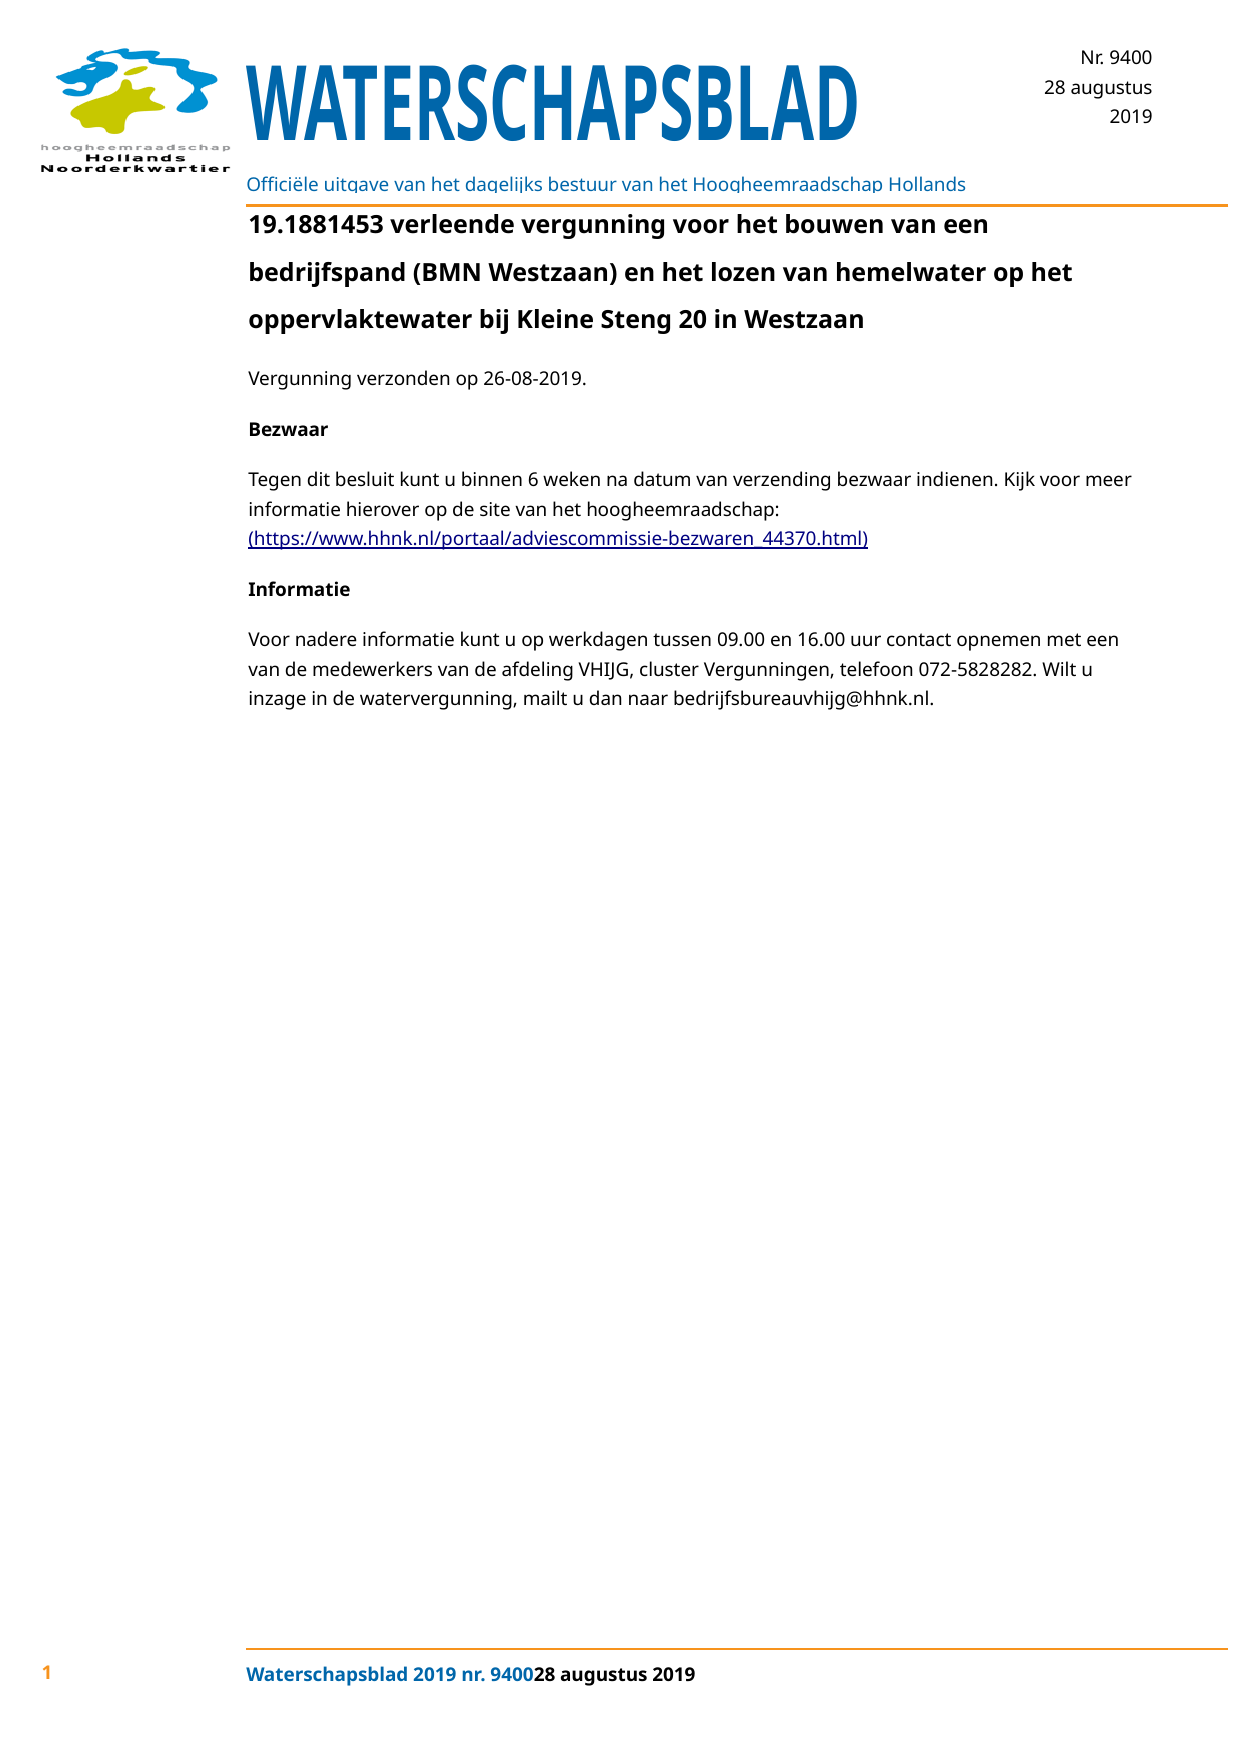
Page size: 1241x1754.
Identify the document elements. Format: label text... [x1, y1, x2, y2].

text 19.1881453 verleende vergunning voor het bouwen van een bedrijfspand (BMN Westzaan) en het lozen van hemelwater op het oppervlaktewater bij Kleine Steng 20 in Westzaan [248, 207, 1152, 336]
text Vergunning verzonden op 26-08-2019. [248, 366, 1152, 391]
text Bezwaar [248, 416, 1152, 442]
text Informatie [248, 576, 1152, 602]
text Tegen dit besluit kunt u binnen 6 weken na datum van verzending bezwaar indienen. Kijk voor meer informatie hierover op de site van het hoogheemraadschap: (https://www.hhnk.nl/portaal/adviescommissie-bezwaren_44370.html) [248, 466, 1152, 551]
picture [41, 47, 231, 172]
text Voor nadere informatie kunt u op werkdagen tussen 09.00 en 16.00 uur contact opnemen met een van de medewerkers van de afdeling VHIJG, cluster Vergunningen, telefoon 072-5828282. Wilt u inzage in de watervergunning, mailt u dan naar bedrijfsbureauvhijg@hhnk.nl. [248, 626, 1152, 711]
